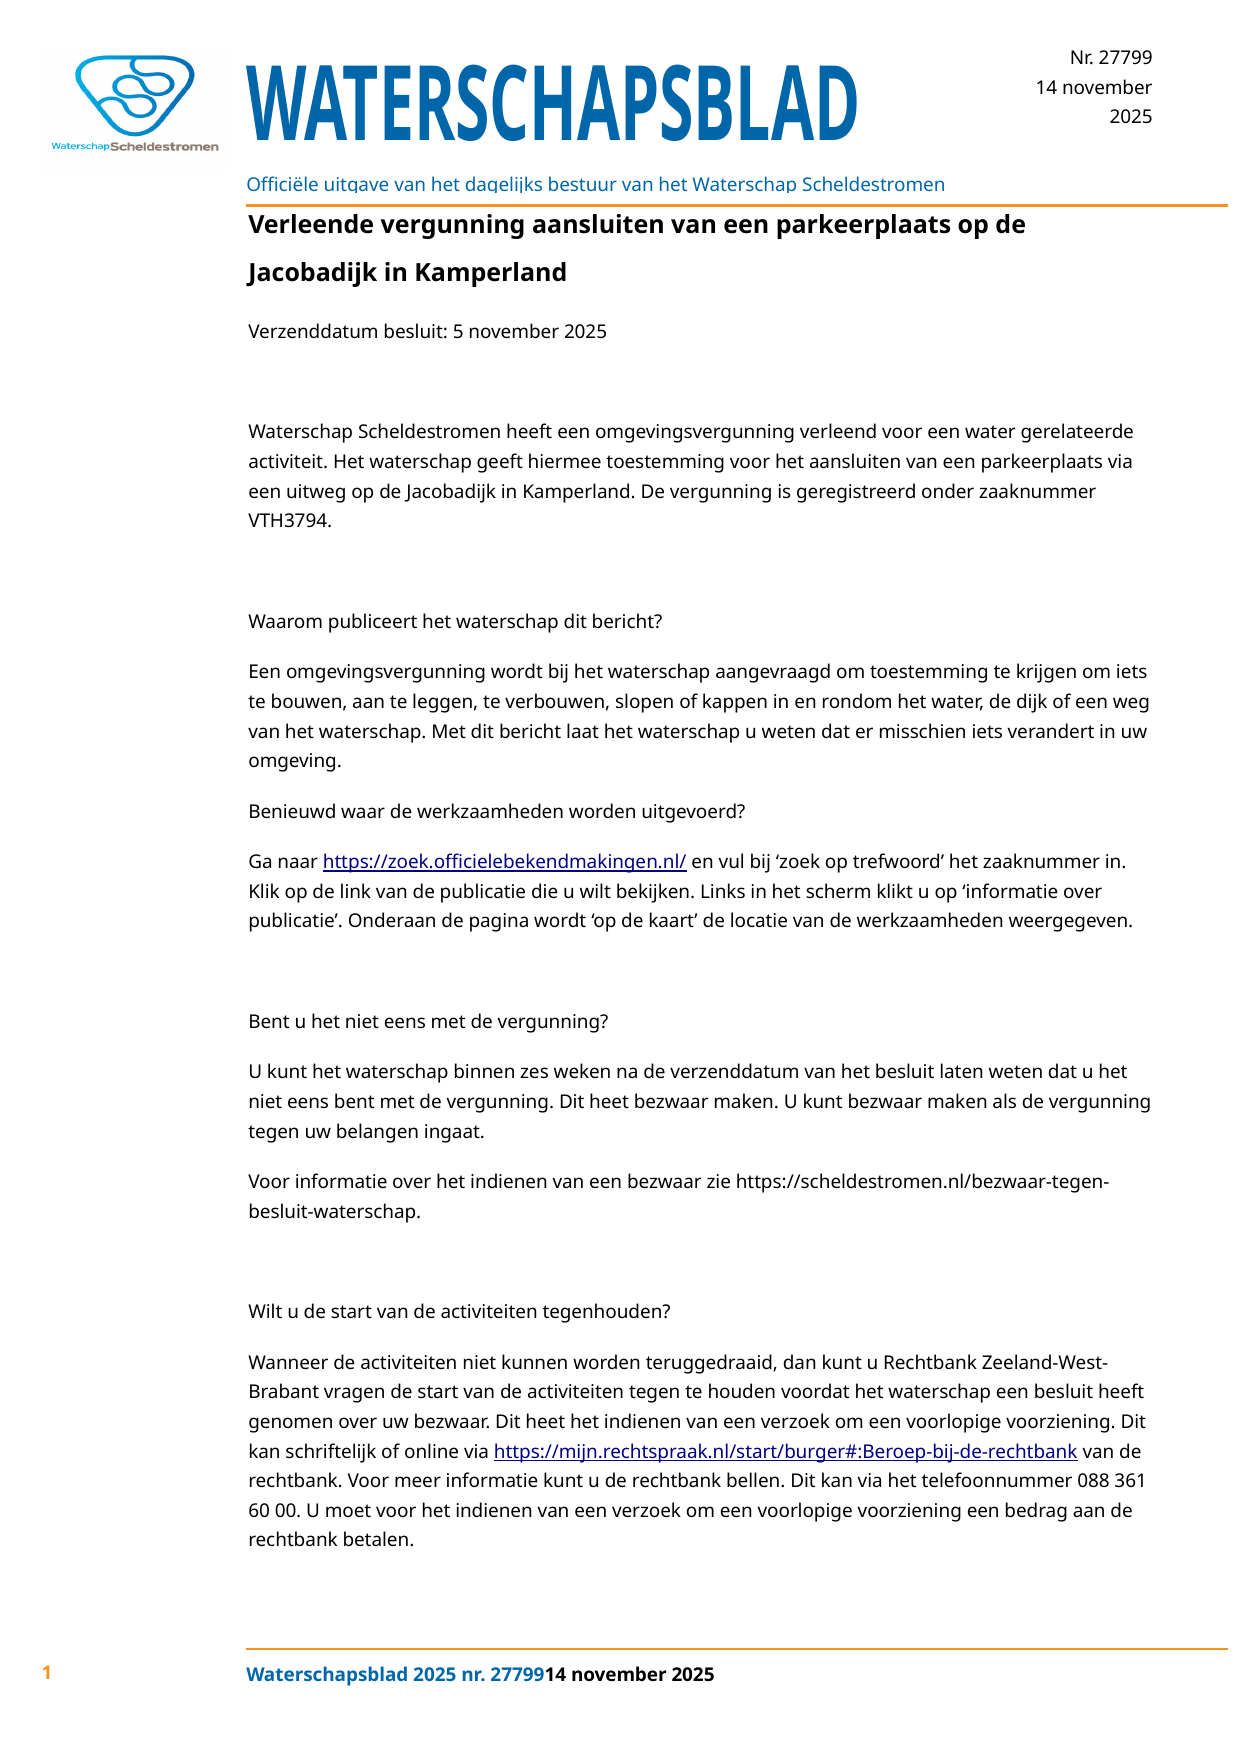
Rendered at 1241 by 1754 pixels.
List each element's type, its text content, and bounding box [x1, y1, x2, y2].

text U kunt het waterschap binnen zes weken na de verzenddatum van het besluit laten weten dat u het niet eens bent met de vergunning. Dit heet bezwaar maken. U kunt bezwaar maken als de vergunning tegen uw belangen ingaat. [248, 1059, 1152, 1144]
text Een omgevingsvergunning wordt bij het waterschap aangevraagd om toestemming te krijgen om iets te bouwen, aan te leggen, te verbouwen, slopen of kappen in en rondom het water, de dijk of een weg van het waterschap. Met dit bericht laat het waterschap u weten dat er misschien iets verandert in uw omgeving. [248, 659, 1152, 773]
text Waterschap Scheldestromen heeft een omgevingsvergunning verleend voor een water gerelateerde activiteit. Het waterschap geeft hiermee toestemming voor het aansluiten van een parkeerplaats via een uitweg op de Jacobadijk in Kamperland. De vergunning is geregistreerd onder zaaknummer VTH3794. [248, 419, 1152, 533]
text Wanneer de activiteiten niet kunnen worden teruggedraaid, dan kunt u Rechtbank Zeeland-West-Brabant vragen de start van de activiteiten tegen te houden voordat het waterschap een besluit heeft genomen over uw bezwaar. Dit heet het indienen van een verzoek om een voorlopige voorziening. Dit kan schriftelijk of online via https://mijn.rechtspraak.nl/start/burger#:Beroep-bij-de-rechtbank van de rechtbank. Voor meer informatie kunt u de rechtbank bellen. Dit kan via het telefoonnummer 088 361 60 00. U moet voor het indienen van een verzoek om een voorlopige voorziening een bedrag aan de rechtbank betalen. [248, 1349, 1152, 1552]
text Benieuwd waar de werkzaamheden worden uitgevoerd? [248, 798, 1152, 824]
text Voor informatie over het indienen van een bezwaar zie https://scheldestromen.nl/bezwaar-tegen-besluit-waterschap. [248, 1168, 1152, 1224]
text Verleende vergunning aansluiten van een parkeerplaats op de Jacobadijk in Kamperland [248, 207, 1152, 288]
text Waarom publiceert het waterschap dit bericht? [248, 608, 1152, 634]
text Wilt u de start van de activiteiten tegenhouden? [248, 1299, 1152, 1324]
text Verzenddatum besluit: 5 november 2025 [248, 318, 1152, 344]
picture [41, 47, 231, 172]
text Ga naar https://zoek.officielebekendmakingen.nl/ en vul bij ‘zoek op trefwoord’ het zaaknummer in. Klik op de link van de publicatie die u wilt bekijken. Links in het scherm klikt u op ‘informatie over publicatie’. Onderaan de pagina wordt ‘op de kaart’ de locatie van de werkzaamheden weergegeven. [248, 848, 1152, 933]
text Bent u het niet eens met de vergunning? [248, 1008, 1152, 1034]
